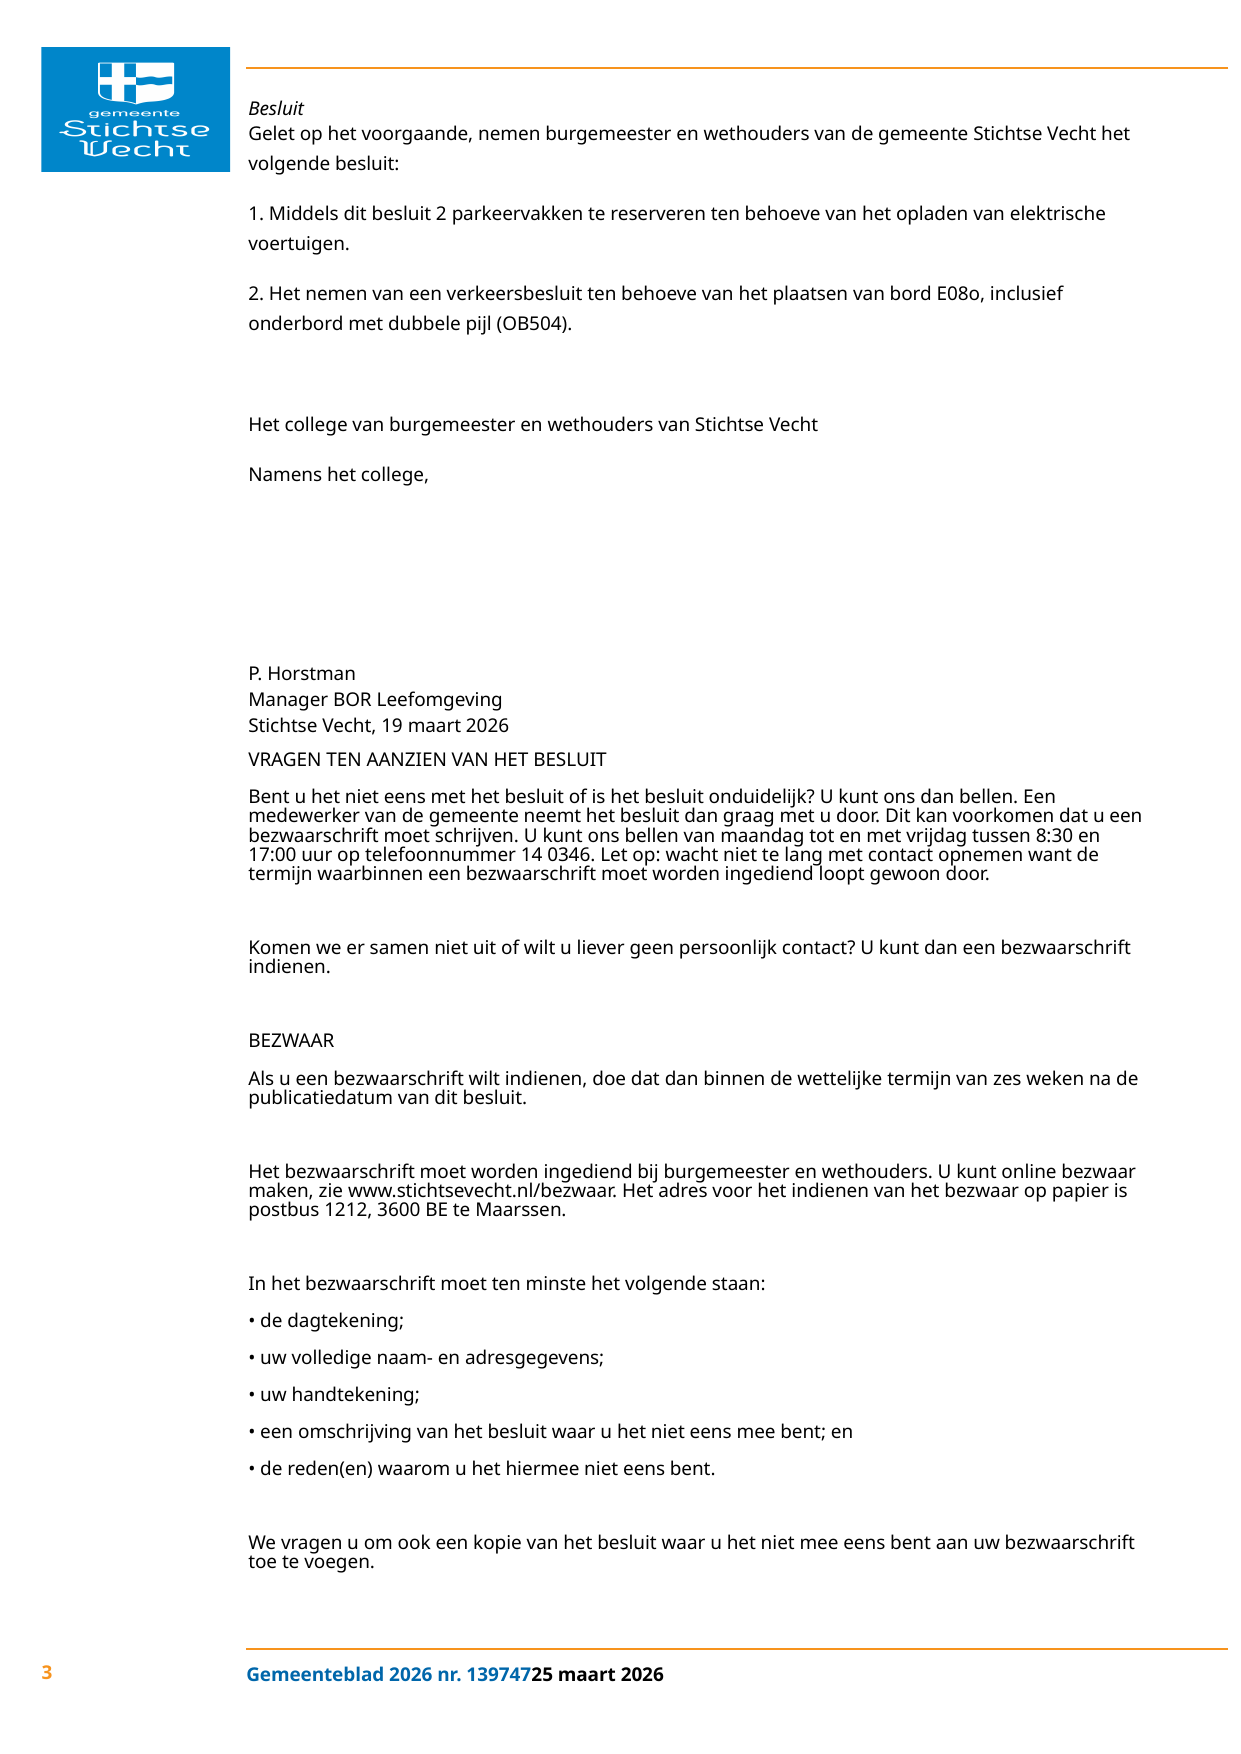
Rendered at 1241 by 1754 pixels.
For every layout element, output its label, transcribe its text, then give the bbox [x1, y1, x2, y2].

text • de reden(en) waarom u het hiermee niet eens bent. [248, 1460, 1152, 1479]
text Komen we er samen niet uit of wilt u liever geen persoonlijk contact? U kunt dan een bezwaarschrift indienen. [248, 939, 1152, 978]
text • uw handtekening; [248, 1386, 1152, 1405]
picture [137, 63, 174, 103]
text We vragen u om ook een kopie van het besluit waar u het niet mee eens bent aan uw bezwaarschrift toe te voegen. [248, 1534, 1152, 1573]
text • uw volledige naam- en adresgegevens; [248, 1349, 1152, 1368]
text BEZWAAR [248, 1032, 1152, 1052]
text Bent u het niet eens met het besluit of is het besluit onduidelijk? U kunt ons dan bellen. Een medewerker van de gemeente neemt het besluit dan graag met u door. Dit kan voorkomen dat u een bezwaarschrift moet schrijven. U kunt ons bellen van maandag tot en met vrijdag tussen 8:30 en 17:00 uur op telefoonnummer 14 0346. Let op: wacht niet te lang met contact opnemen want de termijn waarbinnen een bezwaarschrift moet worden ingediend loopt gewoon door. [248, 788, 1152, 884]
text Het bezwaarschrift moet worden ingediend bij burgemeester en wethouders. U kunt online bezwaar maken, zie www.stichtsevecht.nl/bezwaar. Het adres voor het indienen van het bezwaar op papier is postbus 1212, 3600 BE te Maarssen. [248, 1163, 1152, 1221]
text Besluit [248, 95, 1152, 121]
text Als u een bezwaarschrift wilt indienen, doe dat dan binnen de wettelijke termijn van zes weken na de publicatiedatum van dit besluit. [248, 1069, 1152, 1108]
text 2. Het nemen van een verkeersbesluit ten behoeve van het plaatsen van bord E08o, inclusief onderbord met dubbele pijl (OB504). [248, 281, 1152, 336]
text • een omschrijving van het besluit waar u het niet eens mee bent; en [248, 1423, 1152, 1442]
text • de dagtekening; [248, 1312, 1152, 1331]
text Het college van burgemeester en wethouders van Stichtse Vecht [248, 411, 1152, 437]
text Stichtse Vecht, 19 maart 2026 [248, 712, 1152, 738]
text 1. Middels dit besluit 2 parkeervakken te reserveren ten behoeve van het opladen van elektrische voertuigen. [248, 201, 1152, 256]
text Namens het college, [248, 461, 1152, 487]
text VRAGEN TEN AANZIEN VAN HET BESLUIT [248, 751, 1152, 771]
text Gelet op het voorgaande, nemen burgemeester en wethouders van de gemeente Stichtse Vecht het volgende besluit: [248, 121, 1152, 176]
text In het bezwaarschrift moet ten minste het volgende staan: [248, 1275, 1152, 1294]
text Manager BOR Leefomgeving [248, 686, 1152, 712]
picture [99, 63, 135, 101]
text P. Horstman [248, 660, 1152, 686]
